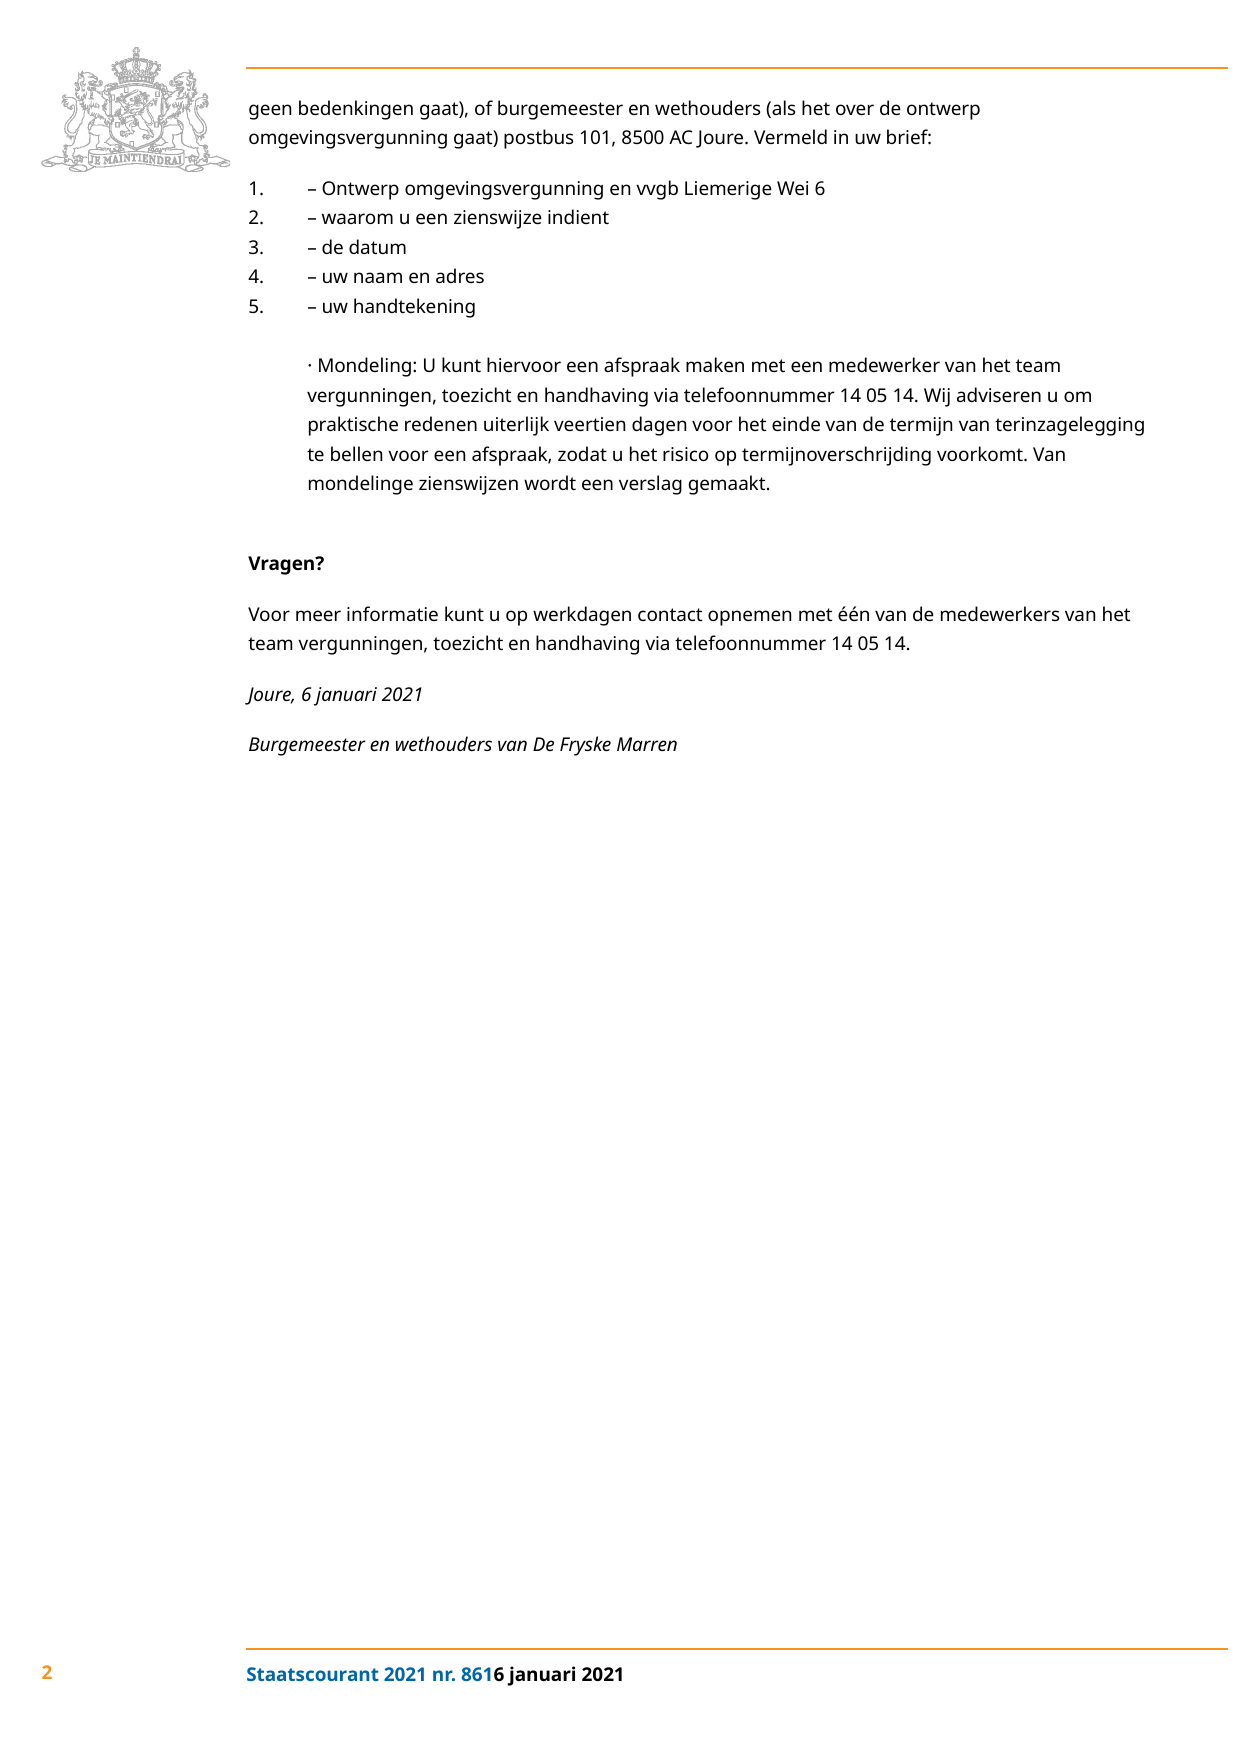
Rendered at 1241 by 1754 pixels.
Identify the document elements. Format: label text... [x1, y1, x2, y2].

list – Ontwerp omgevingsvergunning en vvgb Liemerige Wei 6 [248, 175, 1152, 201]
list – uw handtekening [248, 293, 1152, 319]
picture [41, 47, 231, 172]
text Voor meer informatie kunt u op werkdagen contact opnemen met één van de medewerkers van het team vergunningen, toezicht en handhaving via telefoonnummer 14 05 14. [248, 601, 1152, 656]
text Burgemeester en wethouders van De Fryske Marren [248, 731, 1152, 757]
list · Mondeling: U kunt hiervoor een afspraak maken met een medewerker van het team vergunningen, toezicht en handhaving via telefoonnummer 14 05 14. Wij adviseren u om praktische redenen uiterlijk veertien dagen voor het einde van de termijn van terinzagelegging te bellen voor een afspraak, zodat u het risico op termijnoverschrijding voorkomt. Van mondelinge zienswijzen wordt een verslag gemaakt. [248, 352, 1152, 496]
list – uw naam en adres [248, 263, 1152, 289]
text Joure, 6 januari 2021 [248, 681, 1152, 707]
list – waarom u een zienswijze indient [248, 204, 1152, 230]
text geen bedenkingen gaat), of burgemeester en wethouders (als het over de ontwerp omgevingsvergunning gaat) postbus 101, 8500 AC Joure. Vermeld in uw brief: [248, 95, 1152, 150]
list – de datum [248, 234, 1152, 260]
text Vragen? [248, 551, 1152, 576]
